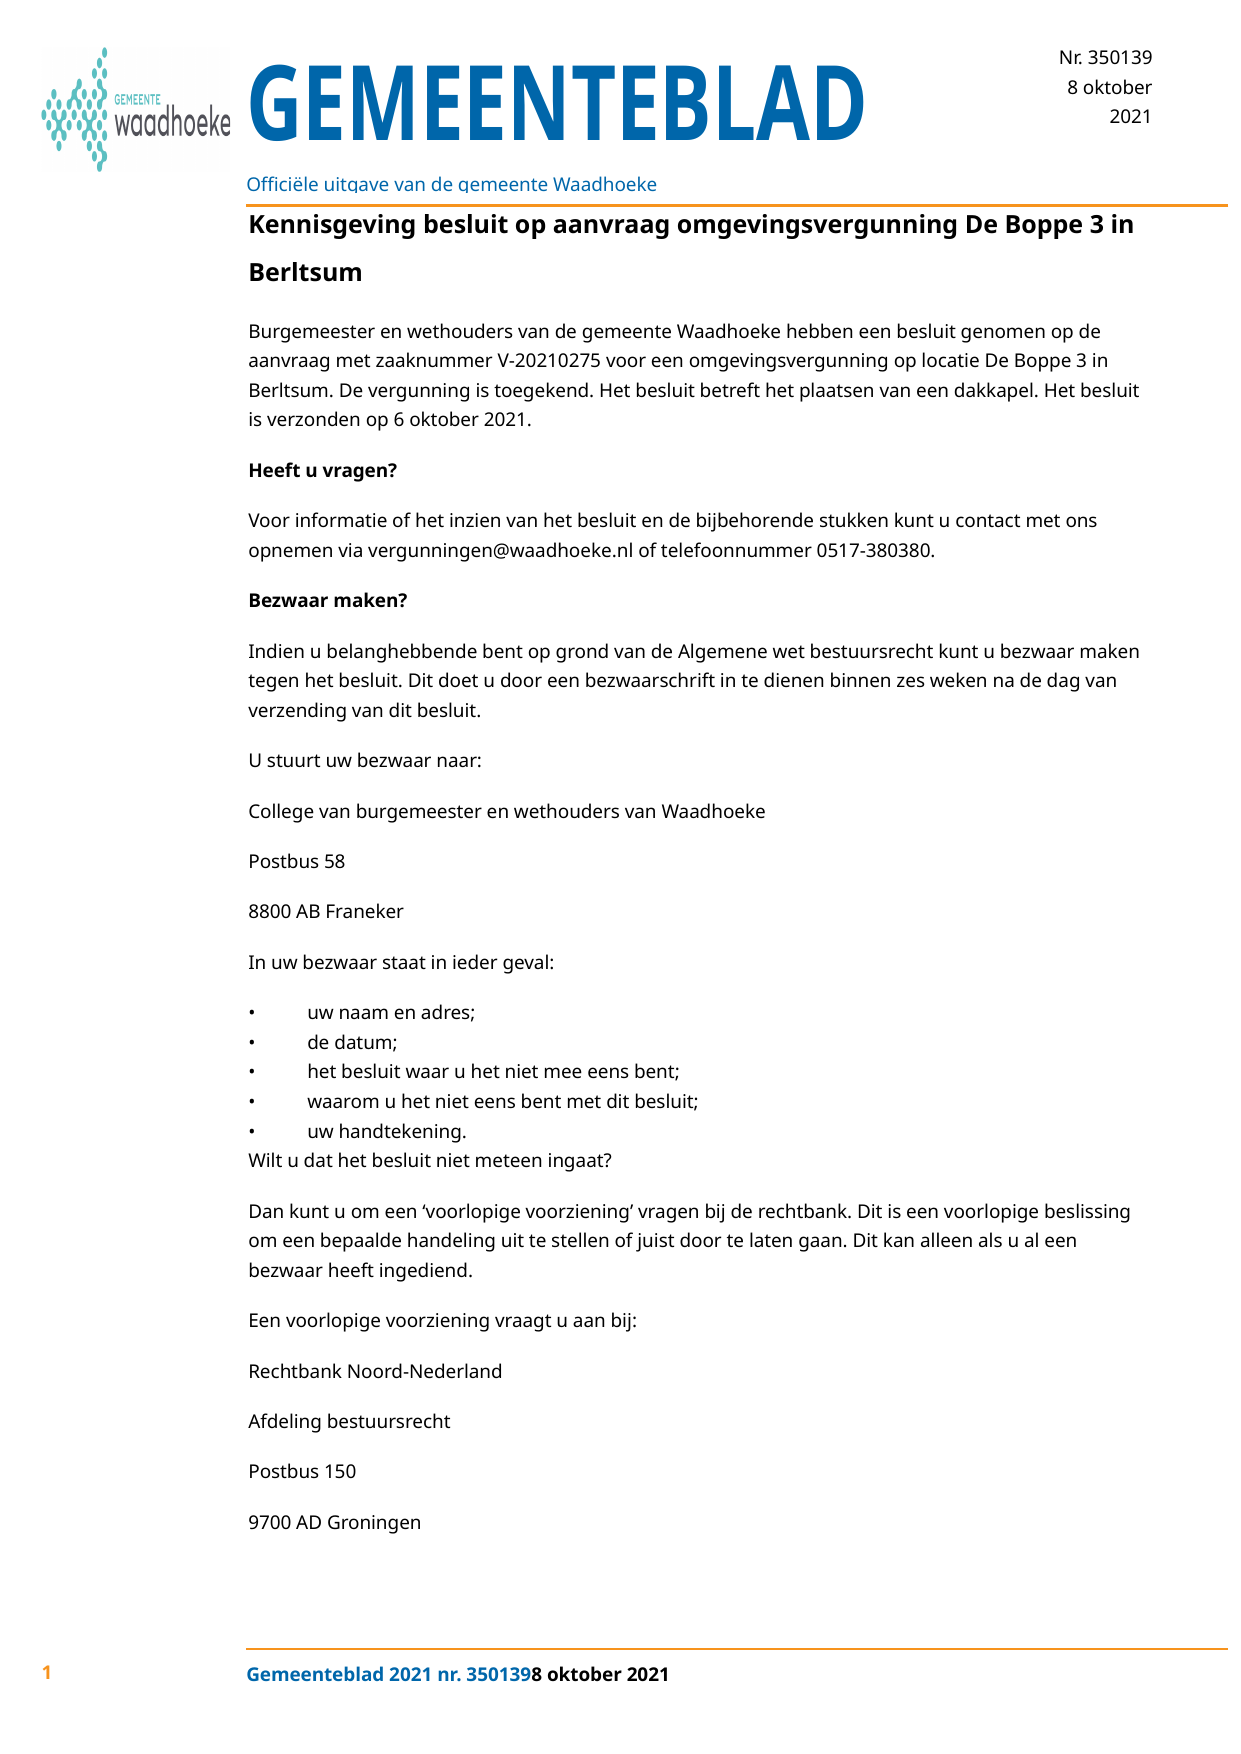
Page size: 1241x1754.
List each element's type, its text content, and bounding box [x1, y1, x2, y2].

text Dan kunt u om een ‘voorlopige voorziening’ vragen bij de rechtbank. Dit is een voorlopige beslissing om een bepaalde handeling uit te stellen of juist door te laten gaan. Dit kan alleen als u al een bezwaar heeft ingediend. [248, 1198, 1152, 1283]
text Indien u belanghebbende bent op grond van de Algemene wet bestuursrecht kunt u bezwaar maken tegen het besluit. Dit doet u door een bezwaarschrift in te dienen binnen zes weken na de dag van verzending van dit besluit. [248, 638, 1152, 723]
text Wilt u dat het besluit niet meteen ingaat? [248, 1147, 1152, 1173]
text U stuurt uw bezwaar naar: [248, 747, 1152, 773]
text Kennisgeving besluit op aanvraag omgevingsvergunning De Boppe 3 in Berltsum [248, 207, 1152, 288]
list waarom u het niet eens bent met dit besluit; [248, 1088, 1152, 1114]
list de datum; [248, 1029, 1152, 1055]
text Postbus 150 [248, 1459, 1152, 1484]
text Een voorlopige voorziening vraagt u aan bij: [248, 1307, 1152, 1333]
text Rechtbank Noord-Nederland [248, 1358, 1152, 1384]
text 9700 AD Groningen [248, 1509, 1152, 1535]
picture [41, 47, 231, 172]
text Voor informatie of het inzien van het besluit en de bijbehorende stukken kunt u contact met ons opnemen via vergunningen@waadhoeke.nl of telefoonnummer 0517-380380. [248, 507, 1152, 563]
text In uw bezwaar staat in ieder geval: [248, 949, 1152, 975]
list het besluit waar u het niet mee eens bent; [248, 1059, 1152, 1084]
list uw naam en adres; [248, 999, 1152, 1025]
text Afdeling bestuursrecht [248, 1408, 1152, 1434]
text Bezwaar maken? [248, 587, 1152, 613]
list uw handtekening. [248, 1118, 1152, 1144]
text Postbus 58 [248, 848, 1152, 874]
text 8800 AB Franeker [248, 899, 1152, 924]
text College van burgemeester en wethouders van Waadhoeke [248, 798, 1152, 824]
text Burgemeester en wethouders van de gemeente Waadhoeke hebben een besluit genomen op de aanvraag met zaaknummer V-20210275 voor een omgevingsvergunning op locatie De Boppe 3 in Berltsum. De vergunning is toegekend. Het besluit betreft het plaatsen van een dakkapel. Het besluit is verzonden op 6 oktober 2021. [248, 318, 1152, 432]
text Heeft u vragen? [248, 457, 1152, 483]
